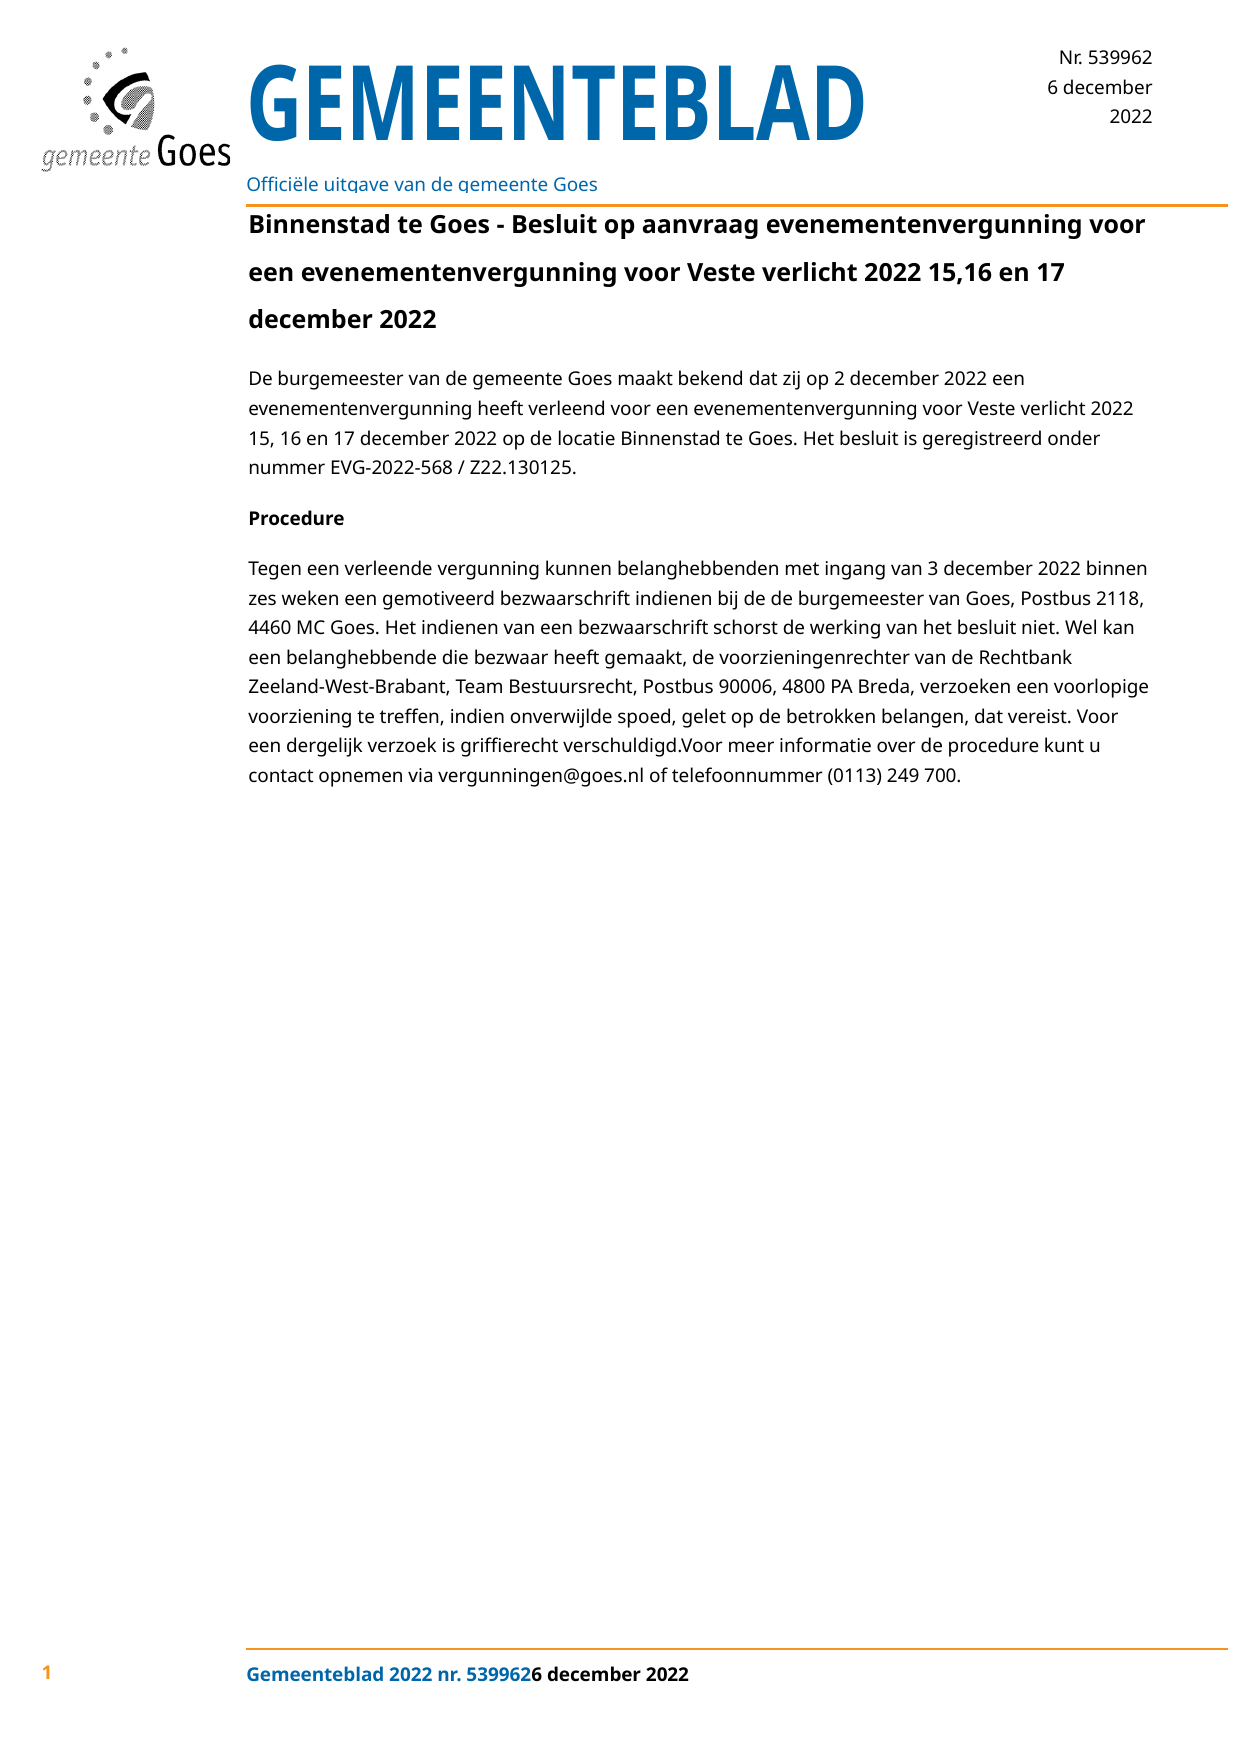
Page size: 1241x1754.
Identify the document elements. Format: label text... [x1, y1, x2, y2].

text Tegen een verleende vergunning kunnen belanghebbenden met ingang van 3 december 2022 binnen zes weken een gemotiveerd bezwaarschrift indienen bij de de burgemeester van Goes, Postbus 2118, 4460 MC Goes. Het indienen van een bezwaarschrift schorst de werking van het besluit niet. Wel kan een belanghebbende die bezwaar heeft gemaakt, de voorzieningenrechter van de Rechtbank Zeeland-West-Brabant, Team Bestuursrecht, Postbus 90006, 4800 PA Breda, verzoeken een voorlopige voorziening te treffen, indien onverwijlde spoed, gelet op de betrokken belangen, dat vereist. Voor een dergelijk verzoek is griffierecht verschuldigd.Voor meer informatie over de procedure kunt u contact opnemen via vergunningen@goes.nl of telefoonnummer (0113) 249 700. [248, 555, 1152, 788]
text Procedure [248, 505, 1152, 530]
text De burgemeester van de gemeente Goes maakt bekend dat zij op 2 december 2022 een evenementenvergunning heeft verleend voor een evenementenvergunning voor Veste verlicht 2022 15, 16 en 17 december 2022 op de locatie Binnenstad te Goes. Het besluit is geregistreerd onder nummer EVG-2022-568 / Z22.130125. [248, 366, 1152, 480]
text Binnenstad te Goes - Besluit op aanvraag evenementenvergunning voor een evenementenvergunning voor Veste verlicht 2022 15,16 en 17 december 2022 [248, 207, 1152, 336]
picture [41, 47, 231, 172]
